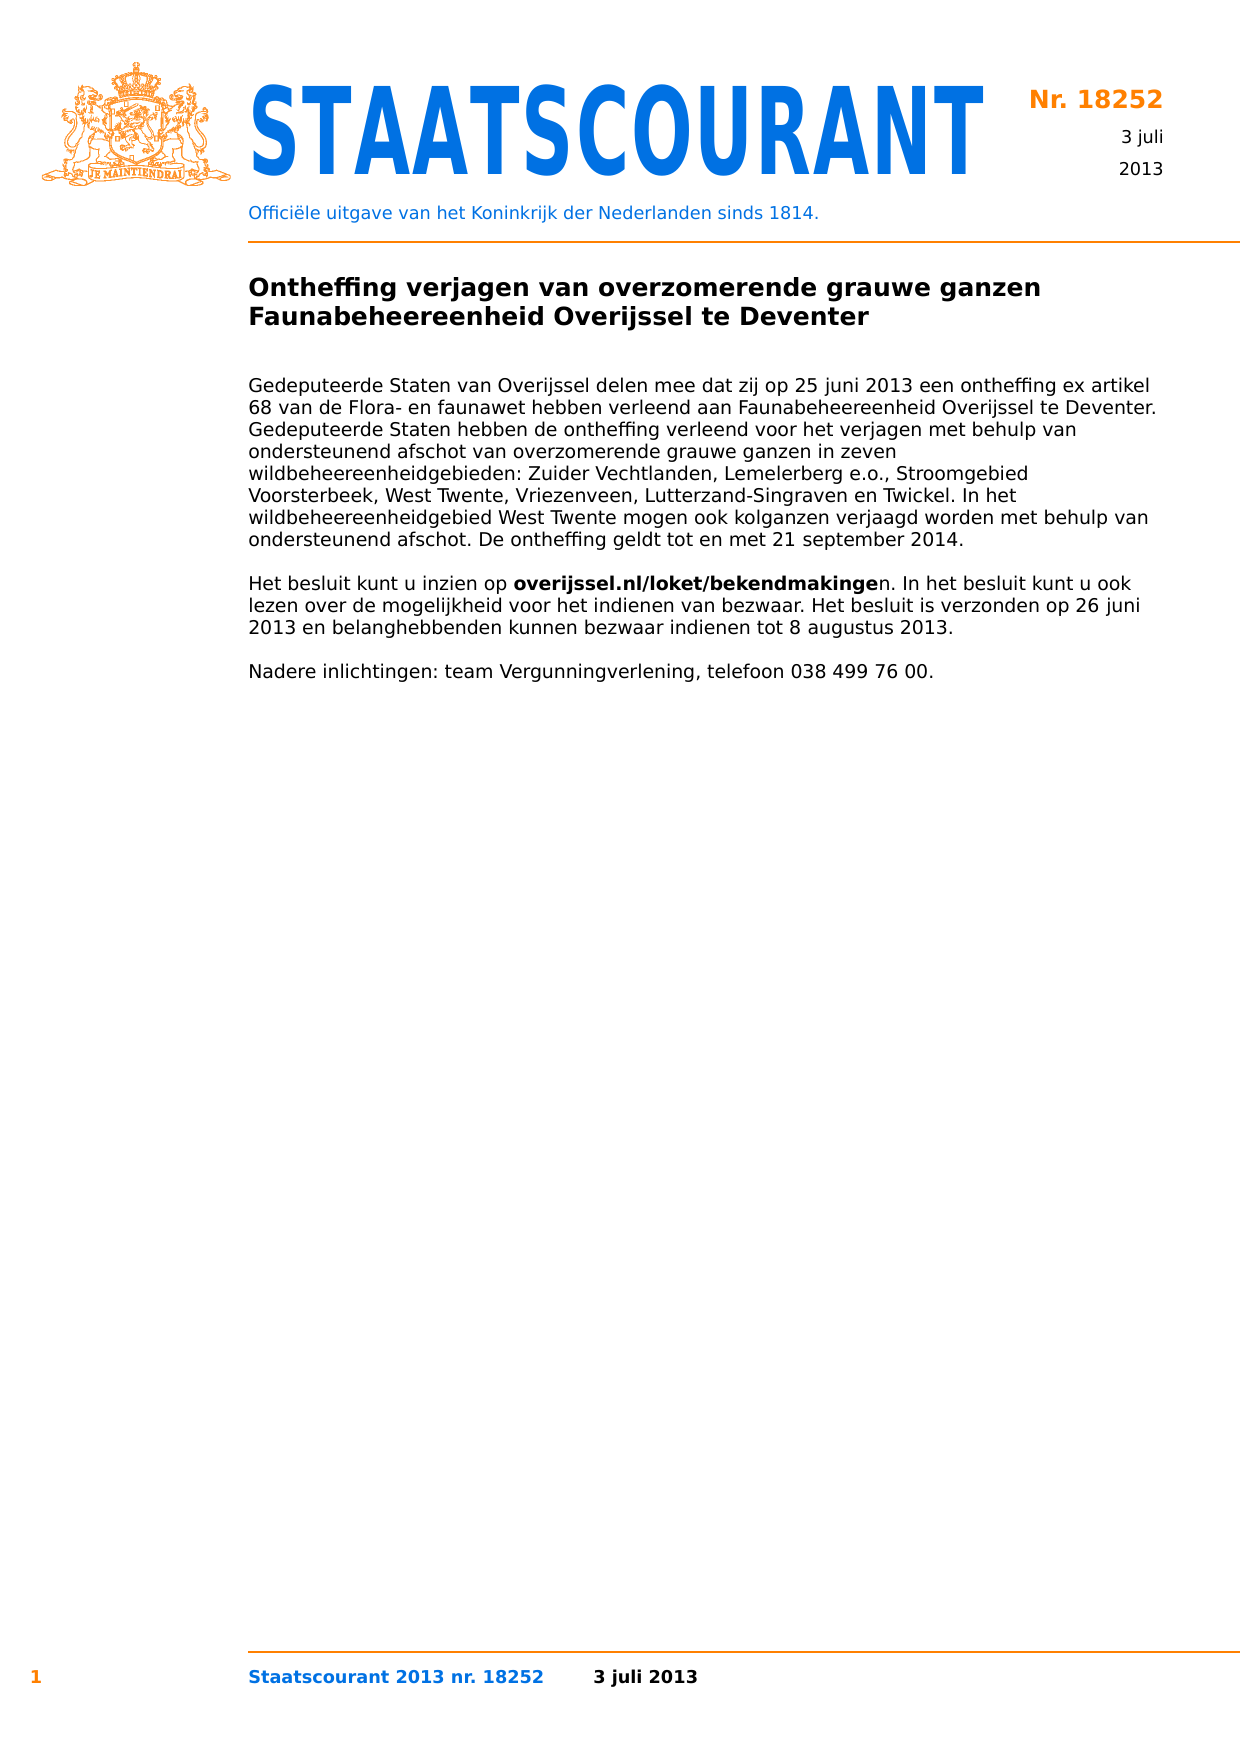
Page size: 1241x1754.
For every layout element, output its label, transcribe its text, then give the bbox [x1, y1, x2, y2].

table_cell 3 juli [998, 121, 1240, 153]
text Nadere inlichtingen: team Vergunningverlening, telefoon 038 499 76 00. [248, 661, 1163, 683]
text Het besluit kunt u inzien op overijssel.nl/loket/bekendmakingen. In het besluit kunt u ook lezen over de mogelijkheid voor het indienen van bezwaar. Het besluit is verzonden op 26 juni 2013 en belanghebbenden kunnen bezwaar indienen tot 8 augustus 2013. [248, 573, 1163, 639]
table_header [25, 62, 248, 241]
table_cell Officiële uitgave van het Koninkrijk der Nederlanden sinds 1814. [248, 203, 1240, 241]
text Gedeputeerde Staten van Overijssel delen mee dat zij op 25 juni 2013 een ontheffing ex artikel 68 van de Flora- en faunawet hebben verleend aan Faunabeheereenheid Overijssel te Deventer. Gedeputeerde Staten hebben de ontheffing verleend voor het verjagen met behulp van ondersteunend afschot van overzomerende grauwe ganzen in zeven wildbeheereenheidgebieden: Zuider Vechtlanden, Lemelerberg e.o., Stroomgebied Voorsterbeek, West Twente, Vriezenveen, Lutterzand-Singraven en Twickel. In het wildbeheereenheidgebied West Twente mogen ook kolganzen verjaagd worden met behulp van ondersteunend afschot. De ontheffing geldt tot en met 21 september 2014. [248, 375, 1163, 551]
subtitle Ontheffing verjagen van overzomerende grauwe ganzen Faunabeheereenheid Overijssel te Deventer [248, 273, 1163, 331]
table_header STAATSCOURANT [248, 62, 998, 203]
table_cell 2013 [998, 153, 1240, 203]
table_header Nr. 18252 [998, 62, 1240, 121]
picture [41, 62, 231, 186]
